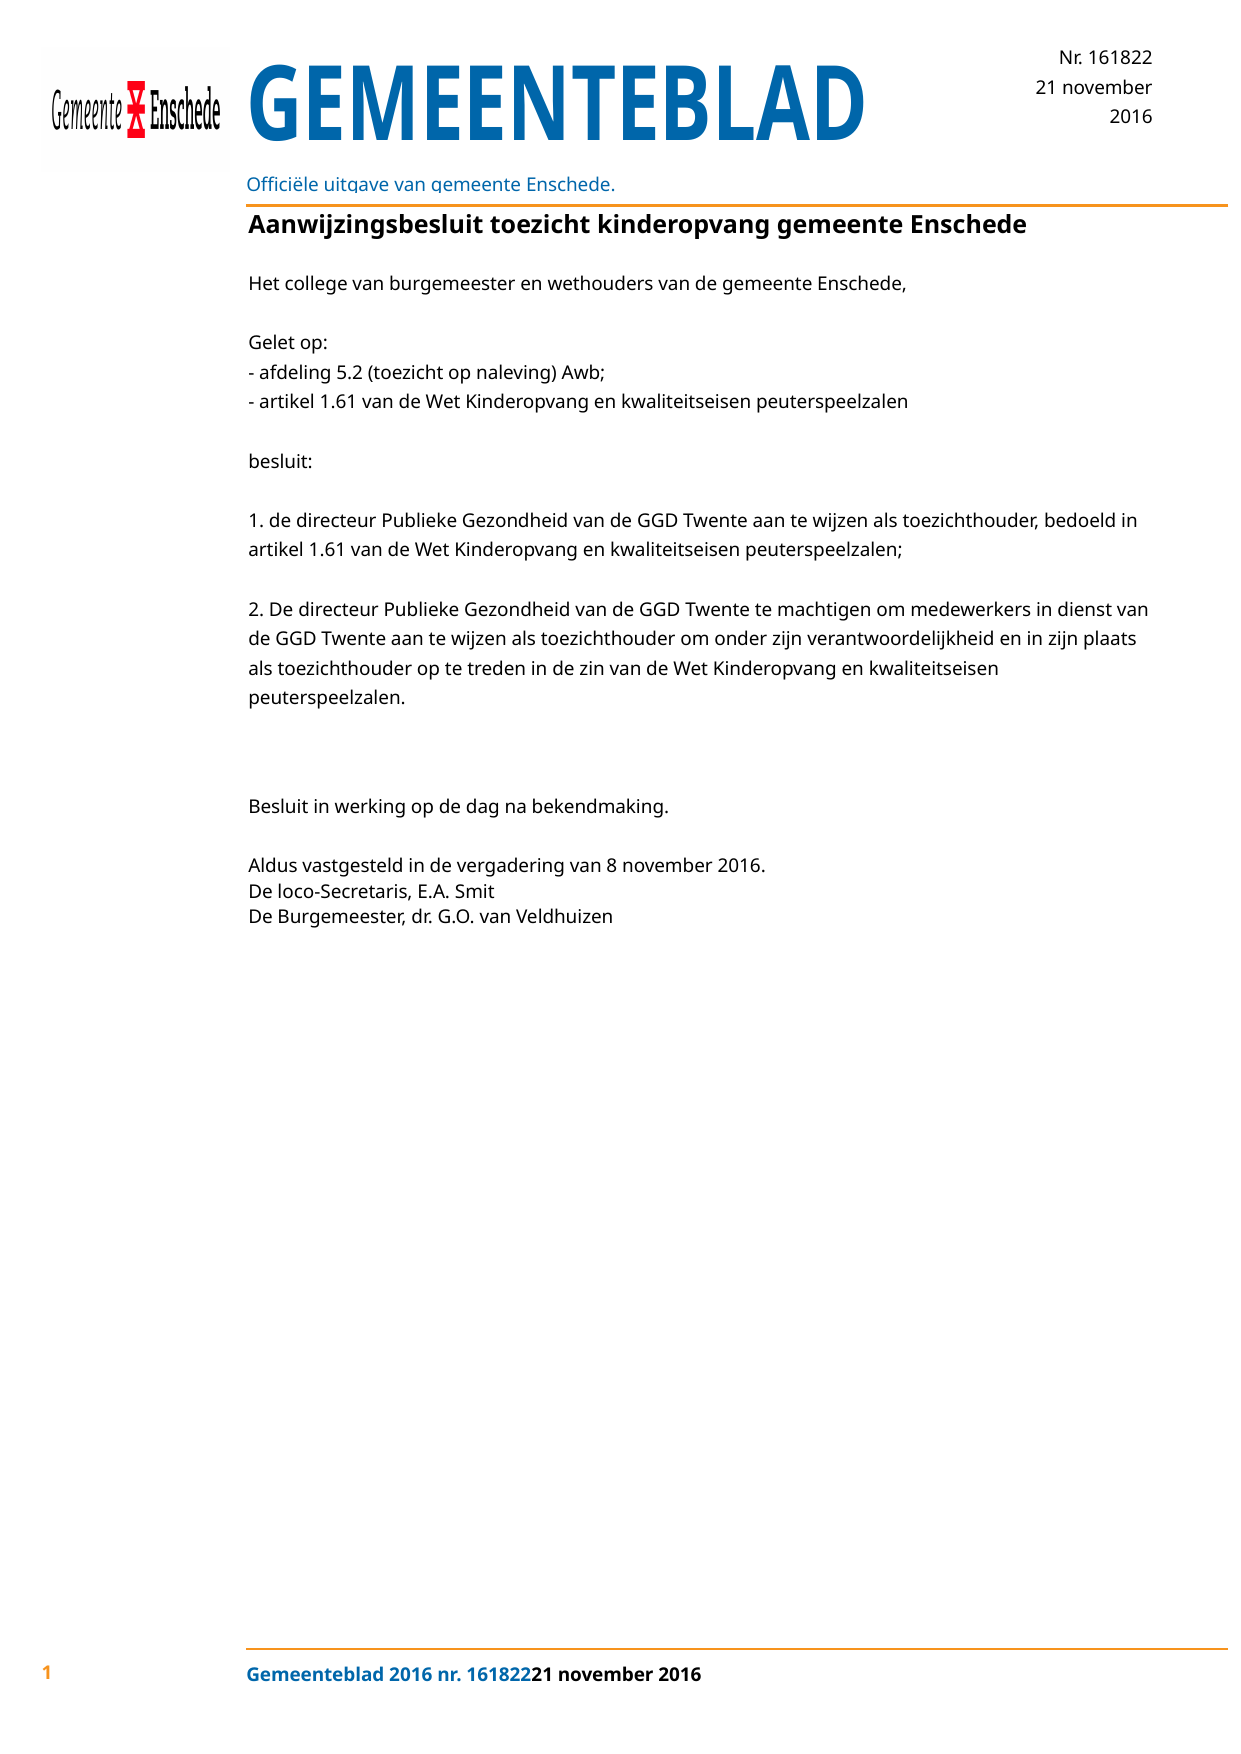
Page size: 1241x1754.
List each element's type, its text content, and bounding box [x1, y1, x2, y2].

text Gelet op: [248, 329, 1152, 355]
text Aldus vastgesteld in de vergadering van 8 november 2016. [248, 852, 1152, 878]
text De loco-Secretaris, E.A. Smit [248, 878, 1152, 903]
text Het college van burgemeester en wethouders van de gemeente Enschede, [248, 270, 1152, 296]
picture [41, 47, 231, 172]
text Aanwijzingsbesluit toezicht kinderopvang gemeente Enschede [248, 207, 1152, 241]
text besluit: [248, 448, 1152, 473]
text - artikel 1.61 van de Wet Kinderopvang en kwaliteitseisen peuterspeelzalen [248, 389, 1152, 414]
text Besluit in werking op de dag na bekendmaking. [248, 793, 1152, 819]
text De Burgemeester, dr. G.O. van Veldhuizen [248, 903, 1152, 929]
text - afdeling 5.2 (toezicht op naleving) Awb; [248, 359, 1152, 385]
text 2. De directeur Publieke Gezondheid van de GGD Twente te machtigen om medewerkers in dienst van de GGD Twente aan te wijzen als toezichthouder om onder zijn verantwoordelijkheid en in zijn plaats als toezichthouder op te treden in de zin van de Wet Kinderopvang en kwaliteitseisen peuterspeelzalen. [248, 596, 1152, 710]
text 1. de directeur Publieke Gezondheid van de GGD Twente aan te wijzen als toezichthouder, bedoeld in artikel 1.61 van de Wet Kinderopvang en kwaliteitseisen peuterspeelzalen; [248, 507, 1152, 562]
